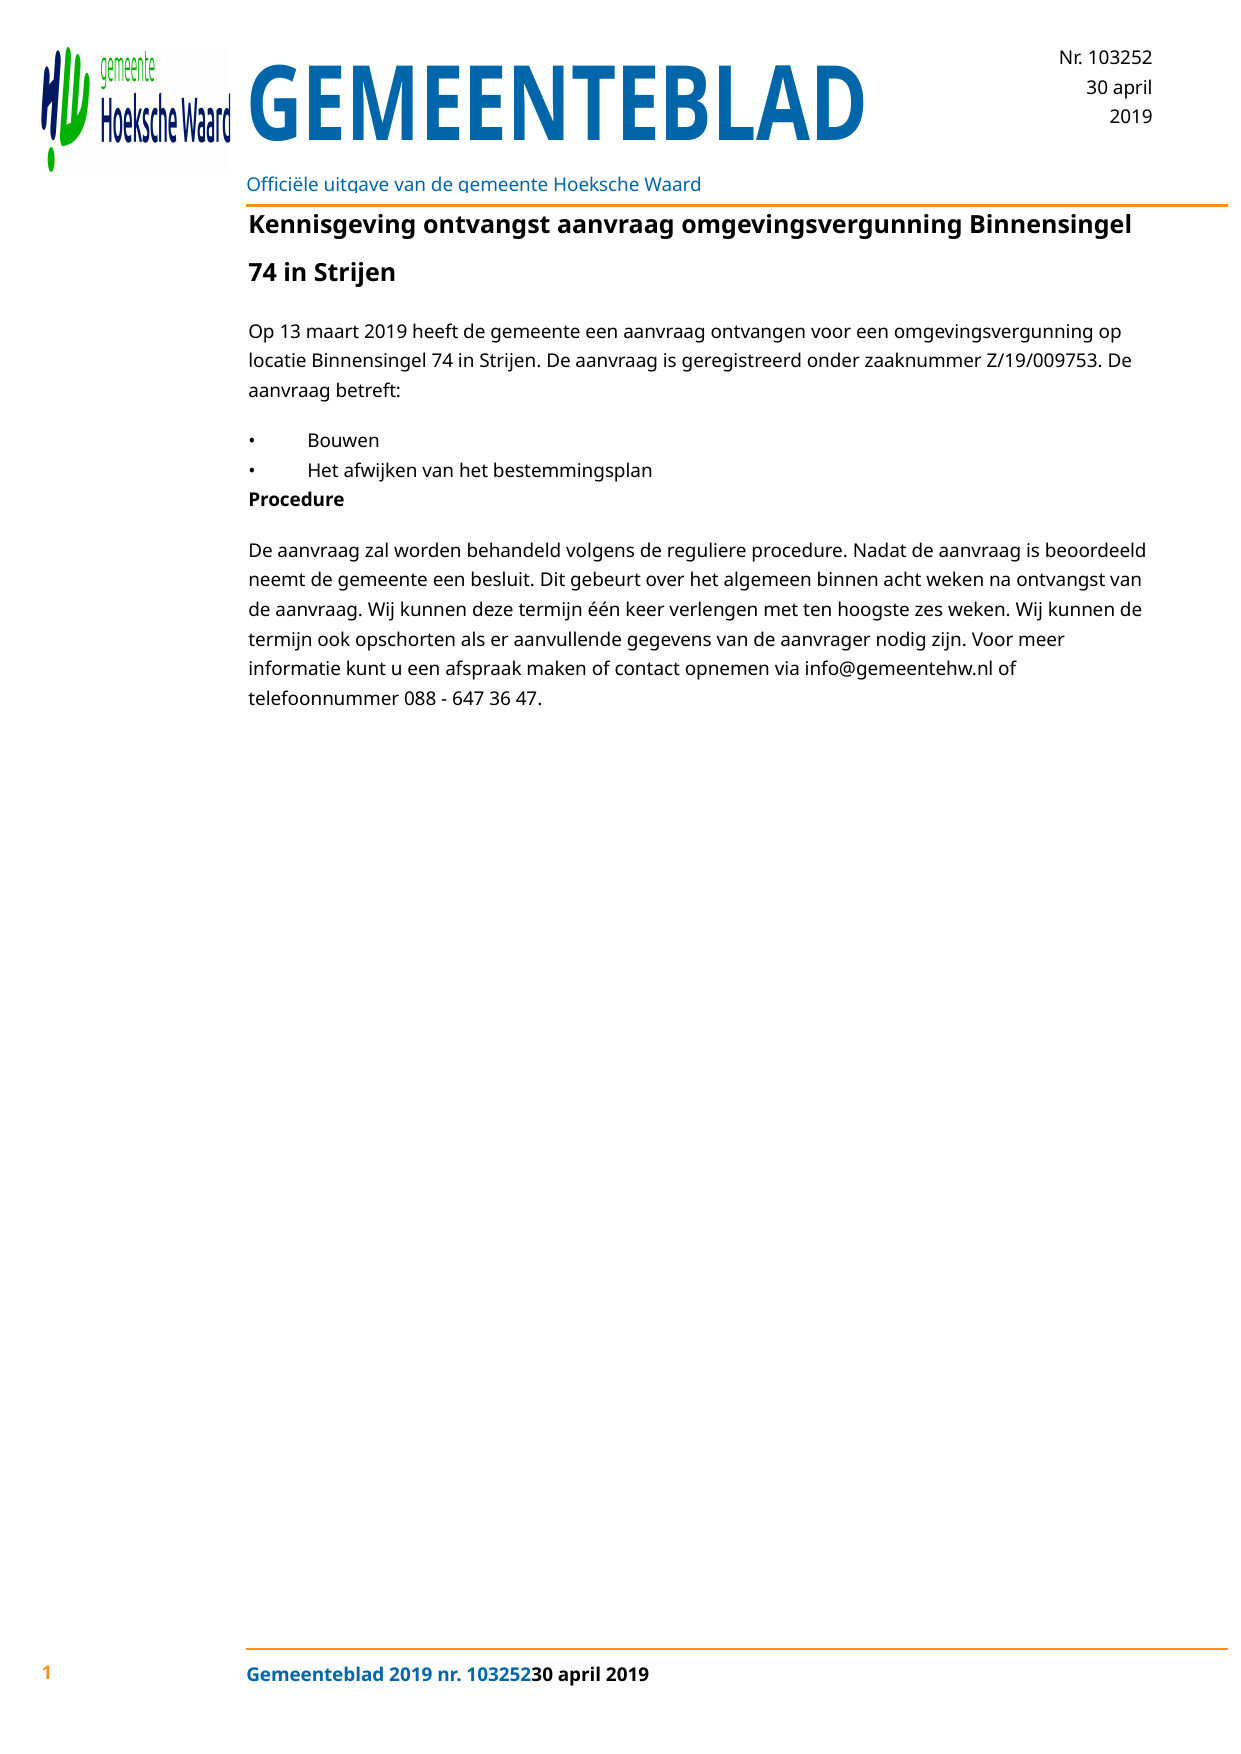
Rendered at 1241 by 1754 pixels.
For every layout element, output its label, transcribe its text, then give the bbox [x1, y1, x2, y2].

text Op 13 maart 2019 heeft de gemeente een aanvraag ontvangen voor een omgevingsvergunning op locatie Binnensingel 74 in Strijen. De aanvraag is geregistreerd onder zaaknummer Z/19/009753. De aanvraag betreft: [248, 318, 1152, 403]
picture [41, 47, 231, 172]
list Bouwen [248, 427, 1152, 453]
text Procedure [248, 487, 1152, 512]
text Kennisgeving ontvangst aanvraag omgevingsvergunning Binnensingel 74 in Strijen [248, 207, 1152, 288]
text De aanvraag zal worden behandeld volgens de reguliere procedure. Nadat de aanvraag is beoordeeld neemt de gemeente een besluit. Dit gebeurt over het algemeen binnen acht weken na ontvangst van de aanvraag. Wij kunnen deze termijn één keer verlengen met ten hoogste zes weken. Wij kunnen de termijn ook opschorten als er aanvullende gegevens van de aanvrager nodig zijn. Voor meer informatie kunt u een afspraak maken of contact opnemen via info@gemeentehw.nl of telefoonnummer 088 - 647 36 47. [248, 537, 1152, 711]
list Het afwijken van het bestemmingsplan [248, 457, 1152, 483]
